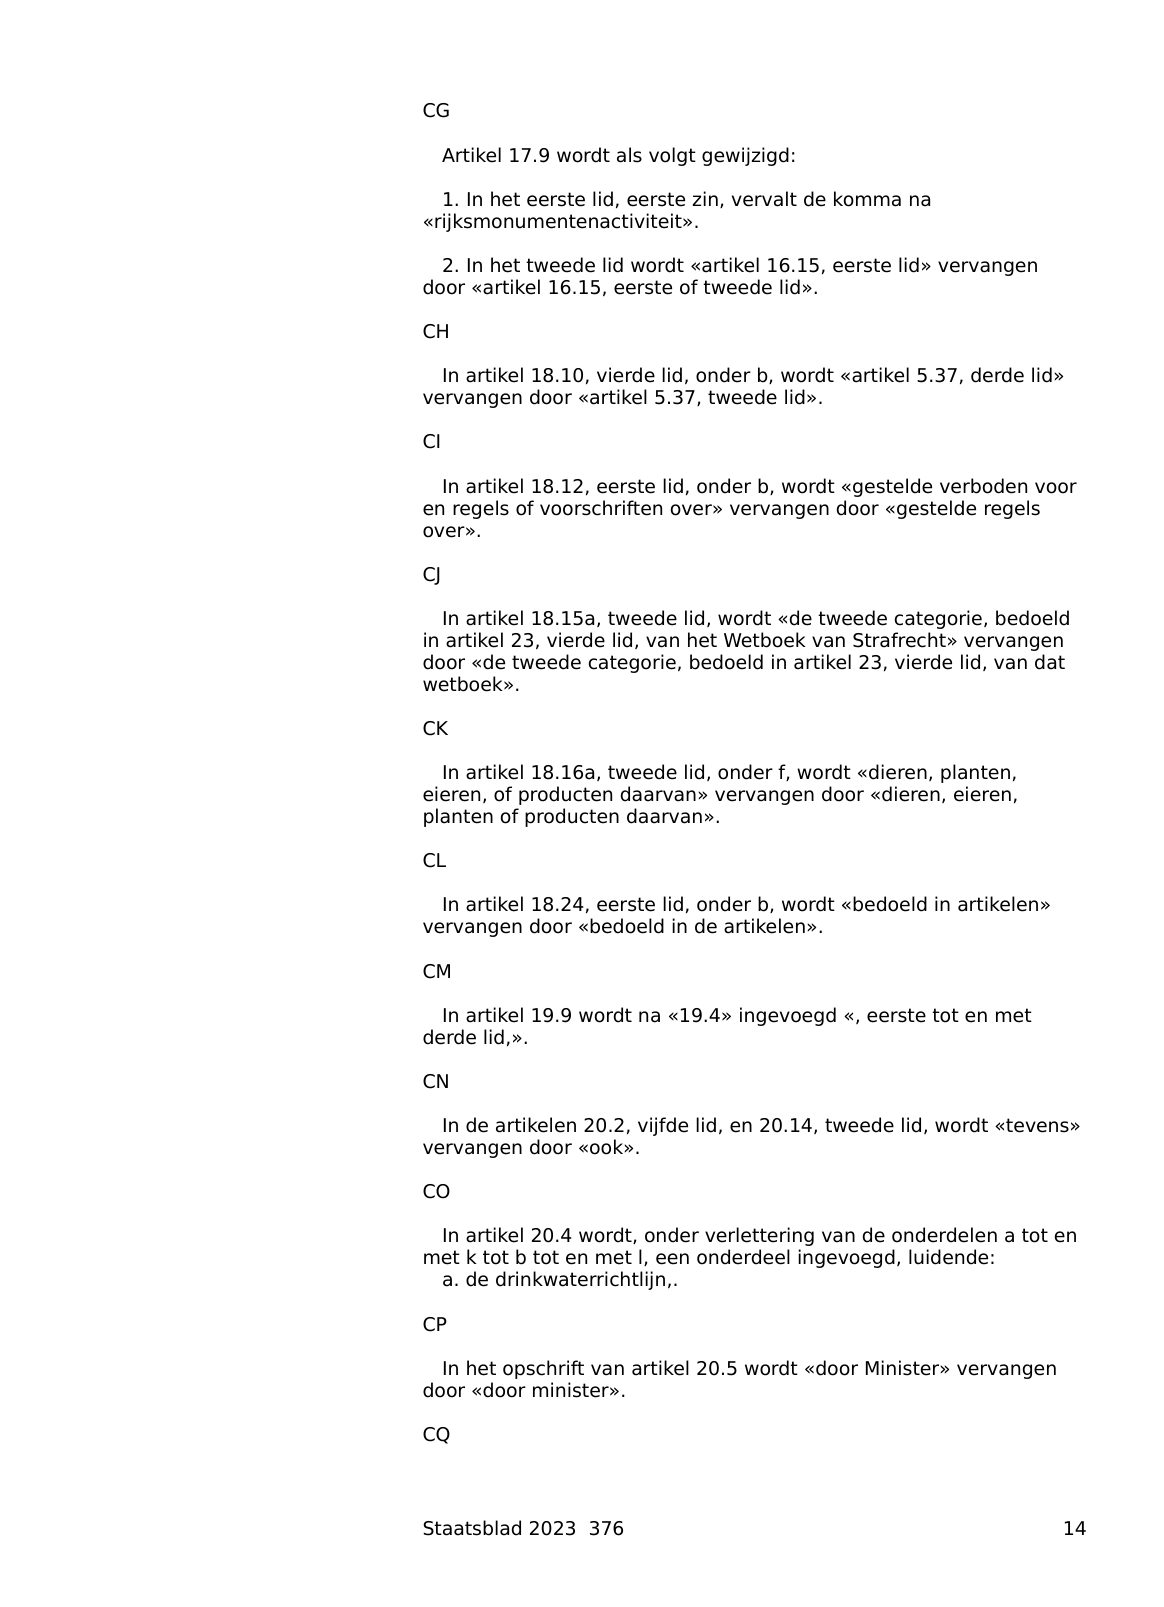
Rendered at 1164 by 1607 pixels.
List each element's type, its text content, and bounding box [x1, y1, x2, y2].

text Artikel 17.9 wordt als volgt gewijzigd: [422, 144, 1087, 167]
text In artikel 18.15a, tweede lid, wordt «de tweede categorie, bedoeld in artikel 23, vierde lid, van het Wetboek van Strafrecht» vervangen door «de tweede categorie, bedoeld in artikel 23, vierde lid, van dat wetboek». [422, 608, 1087, 696]
text CL [422, 850, 1087, 872]
text CN [422, 1071, 1087, 1093]
text CI [422, 431, 1087, 453]
text In artikel 18.12, eerste lid, onder b, wordt «gestelde verboden voor en regels of voorschriften over» vervangen door «gestelde regels over». [422, 476, 1087, 541]
text CO [422, 1181, 1087, 1203]
text CH [422, 321, 1087, 343]
text a. de drinkwaterrichtlijn,. [422, 1269, 1087, 1291]
text CQ [422, 1424, 1087, 1446]
text In artikel 18.24, eerste lid, onder b, wordt «bedoeld in artikelen» vervangen door «bedoeld in de artikelen». [422, 894, 1087, 938]
text In de artikelen 20.2, vijfde lid, en 20.14, tweede lid, wordt «tevens» vervangen door «ook». [422, 1115, 1087, 1159]
text 1. In het eerste lid, eerste zin, vervalt de komma na «rijksmonumentenactiviteit». [422, 189, 1087, 233]
text 2. In het tweede lid wordt «artikel 16.15, eerste lid» vervangen door «artikel 16.15, eerste of tweede lid». [422, 255, 1087, 299]
text CP [422, 1313, 1087, 1335]
text In artikel 19.9 wordt na «19.4» ingevoegd «, eerste tot en met derde lid,». [422, 1005, 1087, 1049]
text In artikel 20.4 wordt, onder verlettering van de onderdelen a tot en met k tot b tot en met l, een onderdeel ingevoegd, luidende: [422, 1225, 1087, 1269]
text CJ [422, 564, 1087, 586]
text CG [422, 100, 1087, 122]
text In het opschrift van artikel 20.5 wordt «door Minister» vervangen door «door minister». [422, 1358, 1087, 1402]
text In artikel 18.10, vierde lid, onder b, wordt «artikel 5.37, derde lid» vervangen door «artikel 5.37, tweede lid». [422, 365, 1087, 409]
text CK [422, 718, 1087, 740]
text In artikel 18.16a, tweede lid, onder f, wordt «dieren, planten, eieren, of producten daarvan» vervangen door «dieren, eieren, planten of producten daarvan». [422, 762, 1087, 828]
text CM [422, 961, 1087, 982]
